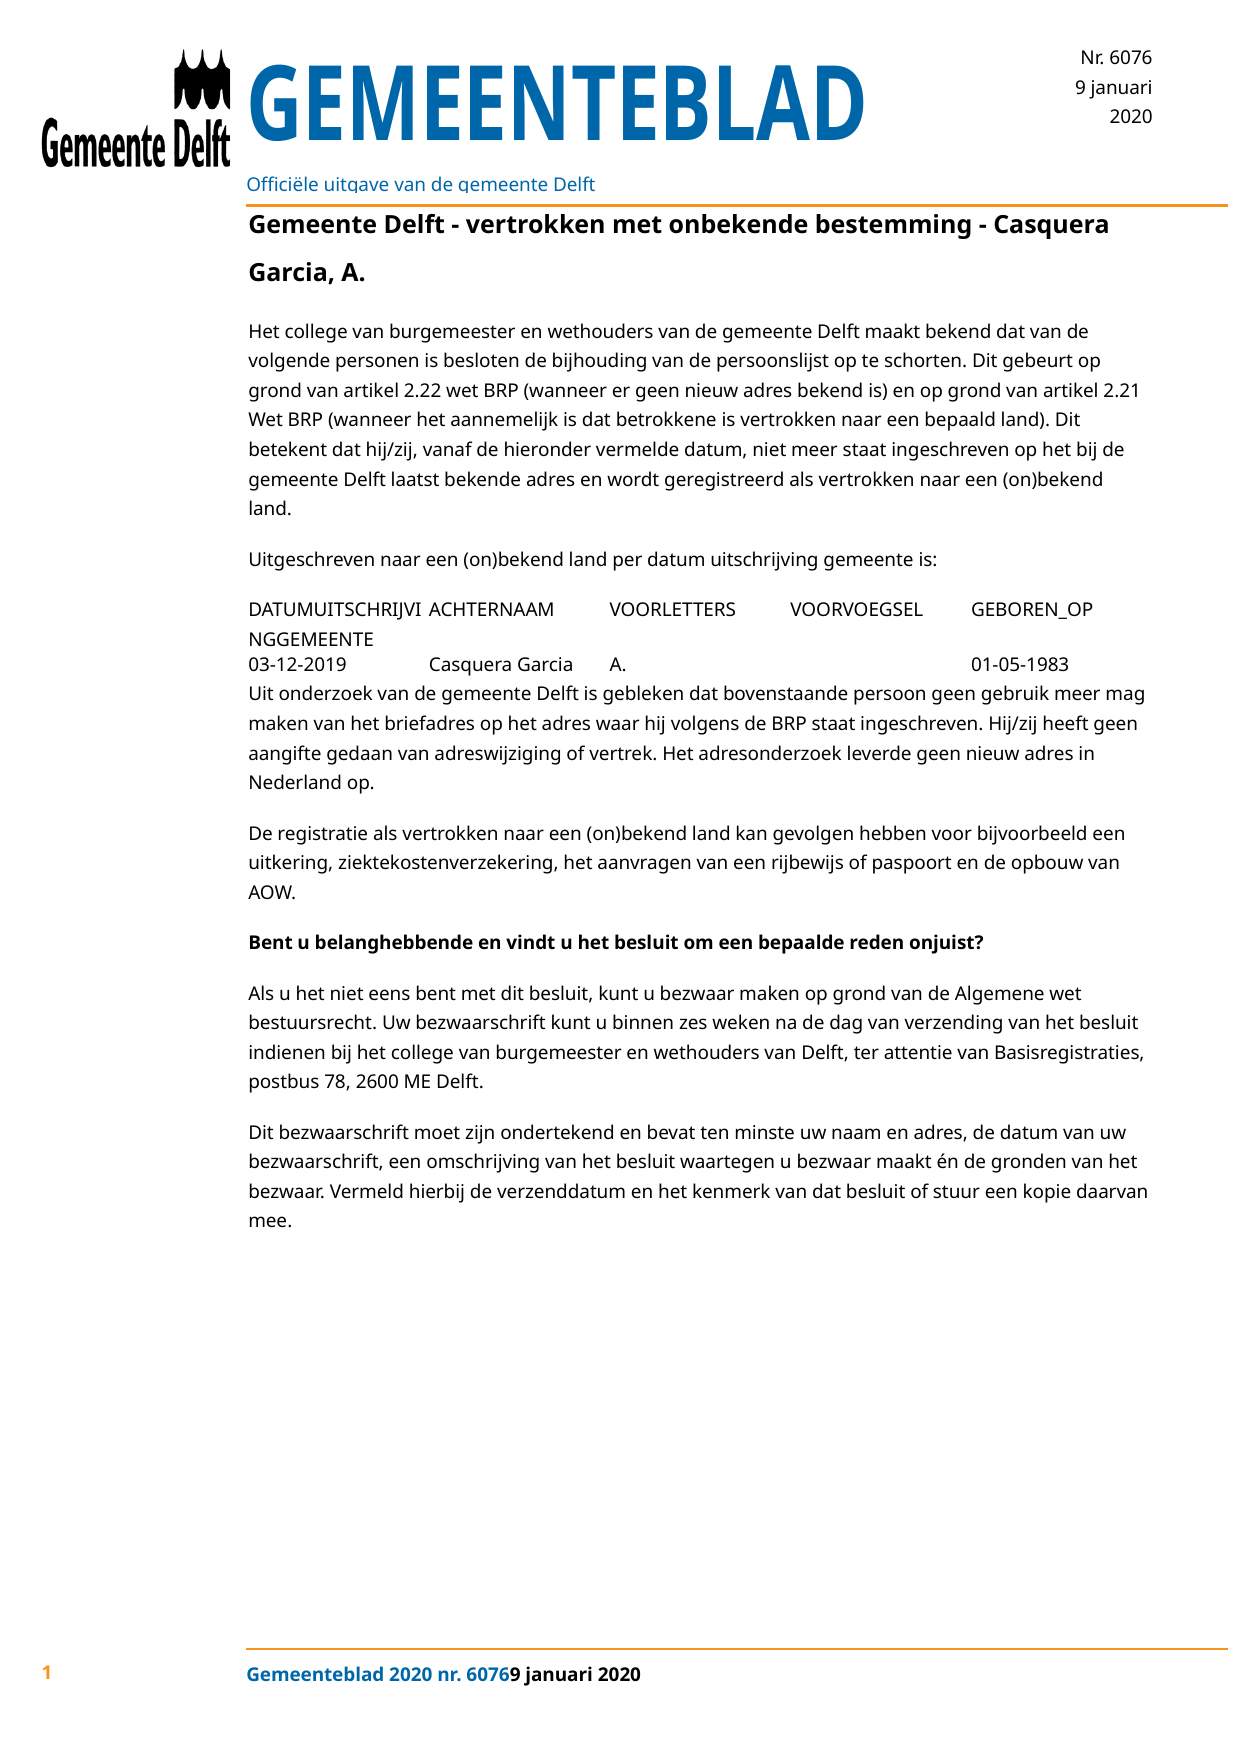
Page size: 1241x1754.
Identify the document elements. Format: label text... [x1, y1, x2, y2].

text Uit onderzoek van de gemeente Delft is gebleken dat bovenstaande persoon geen gebruik meer mag maken van het briefadres op het adres waar hij volgens de BRP staat ingeschreven. Hij/zij heeft geen aangifte gedaan van adreswijziging of vertrek. Het adresonderzoek leverde geen nieuw adres in Nederland op. [248, 681, 1152, 795]
table_header GEBOREN_OP [971, 596, 1152, 652]
text Dit bezwaarschrift moet zijn ondertekend en bevat ten minste uw naam en adres, de datum van uw bezwaarschrift, een omschrijving van het besluit waartegen u bezwaar maakt én de gronden van het bezwaar. Vermeld hierbij de verzenddatum en het kenmerk van dat besluit of stuur een kopie daarvan mee. [248, 1119, 1152, 1233]
table_cell 01-05-1983 [971, 652, 1152, 677]
text Gemeente Delft - vertrokken met onbekende bestemming - Casquera Garcia, A. [248, 207, 1152, 288]
table_header VOORLETTERS [609, 596, 790, 652]
text Als u het niet eens bent met dit besluit, kunt u bezwaar maken op grond van de Algemene wet bestuursrecht. Uw bezwaarschrift kunt u binnen zes weken na de dag van verzending van het besluit indienen bij het college van burgemeester en wethouders van Delft, ter attentie van Basisregistraties, postbus 78, 2600 ME Delft. [248, 980, 1152, 1094]
table_cell [790, 652, 971, 677]
table_cell Casquera Garcia [429, 652, 609, 677]
text De registratie als vertrokken naar een (on)bekend land kan gevolgen hebben voor bijvoorbeeld een uitkering, ziektekostenverzekering, het aanvragen van een rijbewijs of paspoort en de opbouw van AOW. [248, 820, 1152, 905]
table_header ACHTERNAAM [429, 596, 609, 652]
table_header VOORVOEGSEL [790, 596, 971, 652]
table_cell 03-12-2019 [248, 652, 429, 677]
table_cell A. [609, 652, 790, 677]
picture [41, 47, 231, 172]
text Bent u belanghebbende en vindt u het besluit om een bepaalde reden onjuist? [248, 929, 1152, 955]
text Uitgeschreven naar een (on)bekend land per datum uitschrijving gemeente is: [248, 546, 1152, 572]
text Het college van burgemeester en wethouders van de gemeente Delft maakt bekend dat van de volgende personen is besloten de bijhouding van de persoonslijst op te schorten. Dit gebeurt op grond van artikel 2.22 wet BRP (wanneer er geen nieuw adres bekend is) en op grond van artikel 2.21 Wet BRP (wanneer het aannemelijk is dat betrokkene is vertrokken naar een bepaald land). Dit betekent dat hij/zij, vanaf de hieronder vermelde datum, niet meer staat ingeschreven op het bij de gemeente Delft laatst bekende adres en wordt geregistreerd als vertrokken naar een (on)bekend land. [248, 318, 1152, 521]
table_header DATUMUITSCHRIJVINGGEMEENTE [248, 596, 429, 652]
